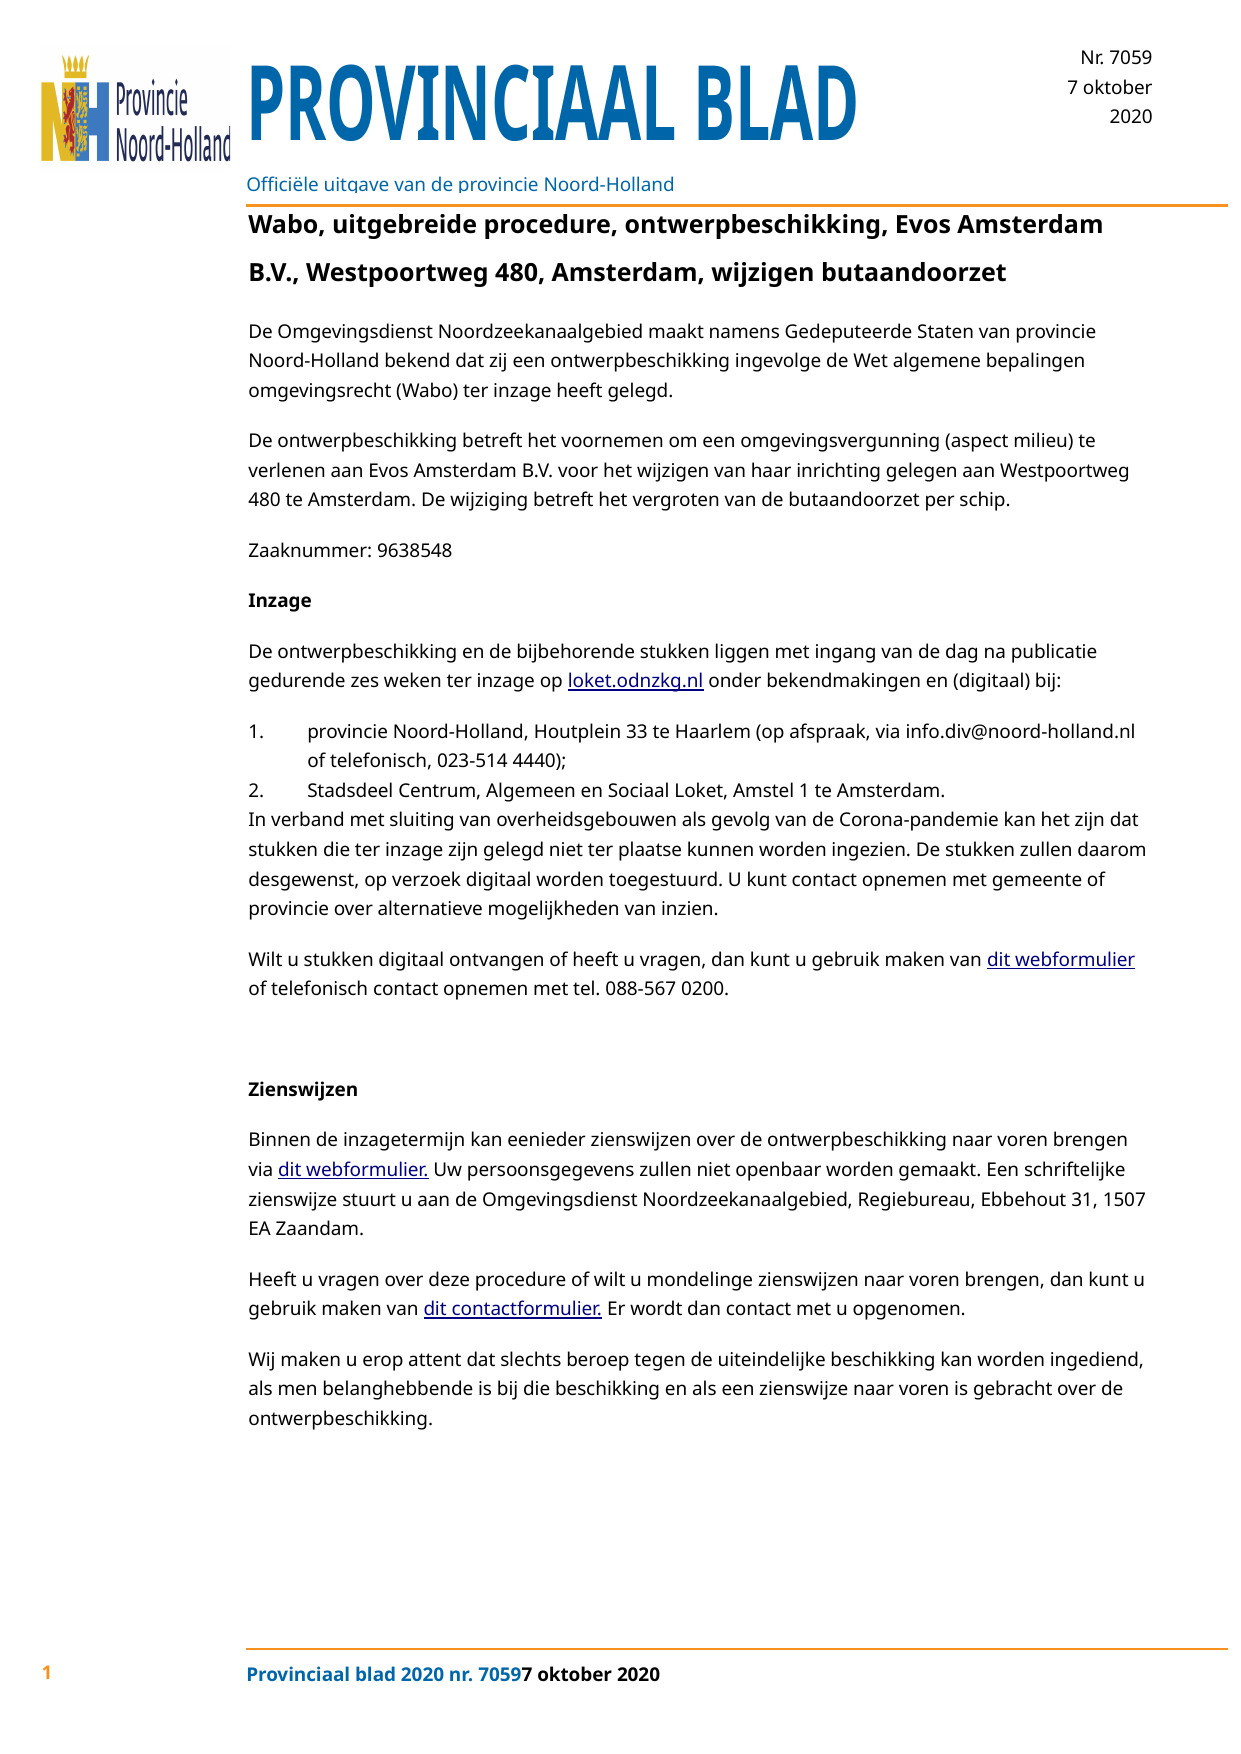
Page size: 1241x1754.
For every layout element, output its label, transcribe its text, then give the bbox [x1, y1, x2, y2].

text Binnen de inzagetermijn kan eenieder zienswijzen over de ontwerpbeschikking naar voren brengen via dit webformulier. Uw persoonsgegevens zullen niet openbaar worden gemaakt. Een schriftelijke zienswijze stuurt u aan de Omgevingsdienst Noordzeekanaalgebied, Regiebureau, Ebbehout 31, 1507 EA Zaandam. [248, 1127, 1152, 1241]
text Inzage [248, 587, 1152, 613]
text De Omgevingsdienst Noordzeekanaalgebied maakt namens Gedeputeerde Staten van provincie Noord-Holland bekend dat zij een ontwerpbeschikking ingevolge de Wet algemene bepalingen omgevingsrecht (Wabo) ter inzage heeft gelegd. [248, 318, 1152, 403]
text In verband met sluiting van overheidsgebouwen als gevolg van de Corona-pandemie kan het zijn dat stukken die ter inzage zijn gelegd niet ter plaatse kunnen worden ingezien. De stukken zullen daarom desgewenst, op verzoek digitaal worden toegestuurd. U kunt contact opnemen met gemeente of provincie over alternatieve mogelijkheden van inzien. [248, 807, 1152, 921]
text Wilt u stukken digitaal ontvangen of heeft u vragen, dan kunt u gebruik maken van dit webformulier of telefonisch contact opnemen met tel. 088-567 0200. [248, 946, 1152, 1001]
text De ontwerpbeschikking betreft het voornemen om een omgevingsvergunning (aspect milieu) te verlenen aan Evos Amsterdam B.V. voor het wijzigen van haar inrichting gelegen aan Westpoortweg 480 te Amsterdam. De wijziging betreft het vergroten van de butaandoorzet per schip. [248, 427, 1152, 512]
text Wij maken u erop attent dat slechts beroep tegen de uiteindelijke beschikking kan worden ingediend, als men belanghebbende is bij die beschikking en als een zienswijze naar voren is gebracht over de ontwerpbeschikking. [248, 1346, 1152, 1431]
text Zienswijzen [248, 1076, 1152, 1102]
list provincie Noord-Holland, Houtplein 33 te Haarlem (op afspraak, via info.div@noord-holland.nl of telefonisch, 023-514 4440); [248, 718, 1152, 773]
picture [41, 47, 231, 172]
text Wabo, uitgebreide procedure, ontwerpbeschikking, Evos Amsterdam B.V., Westpoortweg 480, Amsterdam, wijzigen butaandoorzet [248, 207, 1152, 288]
text Zaaknummer: 9638548 [248, 537, 1152, 563]
text Heeft u vragen over deze procedure of wilt u mondelinge zienswijzen naar voren brengen, dan kunt u gebruik maken van dit contactformulier. Er wordt dan contact met u opgenomen. [248, 1266, 1152, 1321]
list Stadsdeel Centrum, Algemeen en Sociaal Loket, Amstel 1 te Amsterdam. [248, 777, 1152, 803]
text De ontwerpbeschikking en de bijbehorende stukken liggen met ingang van de dag na publicatie gedurende zes weken ter inzage op loket.odnzkg.nl onder bekendmakingen en (digitaal) bij: [248, 638, 1152, 693]
